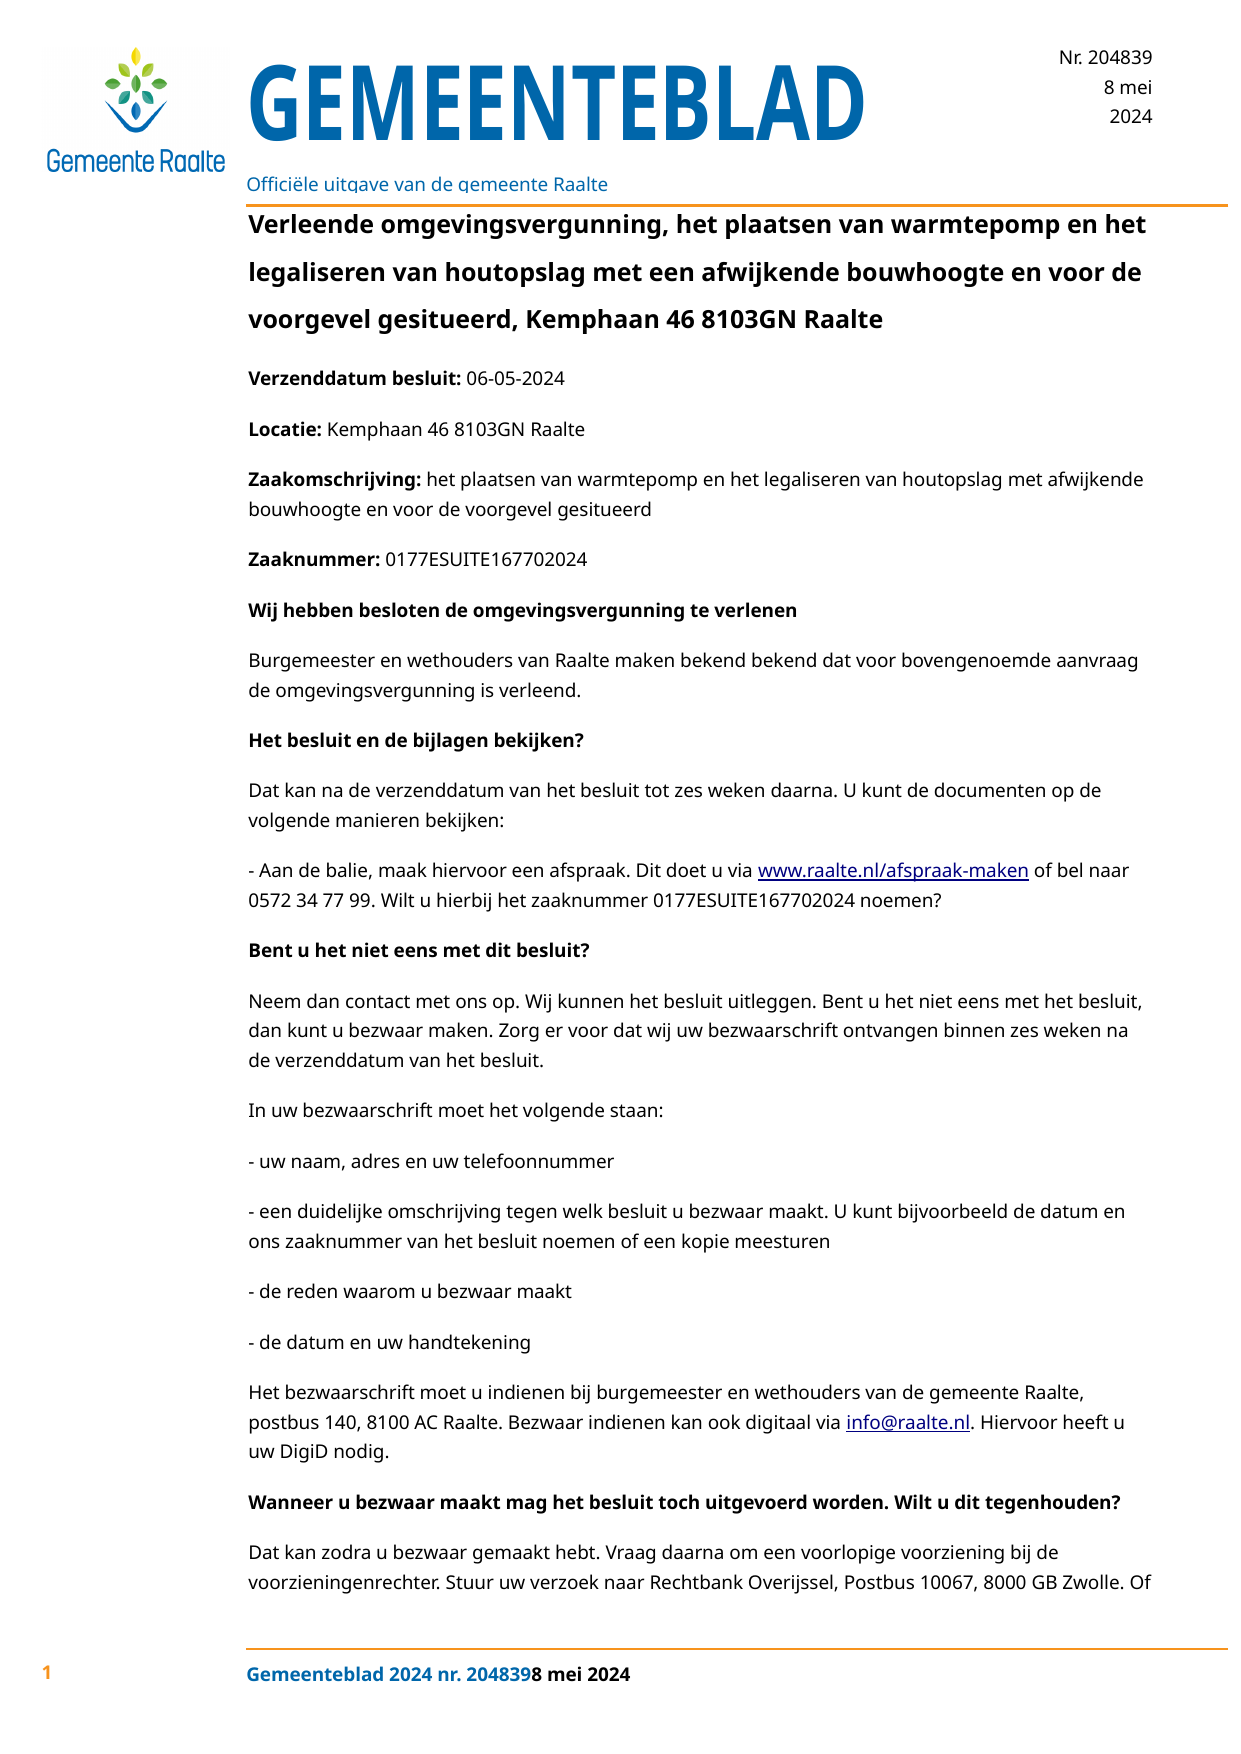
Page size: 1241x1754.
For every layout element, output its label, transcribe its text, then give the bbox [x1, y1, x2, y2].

text Verleende omgevingsvergunning, het plaatsen van warmtepomp en het legaliseren van houtopslag met een afwijkende bouwhoogte en voor de voorgevel gesitueerd, Kemphaan 46 8103GN Raalte [248, 207, 1152, 336]
text Zaaknummer: 0177ESUITE167702024 [248, 546, 1152, 572]
text - de reden waarom u bezwaar maakt [248, 1278, 1152, 1304]
text Dat kan zodra u bezwaar gemaakt hebt. Vraag daarna om een voorlopige voorziening bij de voorzieningenrechter. Stuur uw verzoek naar Rechtbank Overijssel, Postbus 10067, 8000 GB Zwolle. Of [248, 1539, 1152, 1594]
text Het bezwaarschrift moet u indienen bij burgemeester en wethouders van de gemeente Raalte, postbus 140, 8100 AC Raalte. Bezwaar indienen kan ook digitaal via info@raalte.nl. Hiervoor heeft u uw DigiD nodig. [248, 1379, 1152, 1464]
text Verzenddatum besluit: 06-05-2024 [248, 366, 1152, 391]
text Wanneer u bezwaar maakt mag het besluit toch uitgevoerd worden. Wilt u dit tegenhouden? [248, 1489, 1152, 1514]
text Bent u het niet eens met dit besluit? [248, 938, 1152, 963]
text - een duidelijke omschrijving tegen welk besluit u bezwaar maakt. U kunt bijvoorbeeld de datum en ons zaaknummer van het besluit noemen of een kopie meesturen [248, 1198, 1152, 1254]
text - de datum en uw handtekening [248, 1329, 1152, 1354]
text Het besluit en de bijlagen bekijken? [248, 727, 1152, 753]
text - uw naam, adres en uw telefoonnummer [248, 1148, 1152, 1174]
text In uw bezwaarschrift moet het volgende staan: [248, 1098, 1152, 1123]
picture [41, 47, 231, 172]
text Burgemeester en wethouders van Raalte maken bekend bekend dat voor bovengenoemde aanvraag de omgevingsvergunning is verleend. [248, 647, 1152, 702]
text Zaakomschrijving: het plaatsen van warmtepomp en het legaliseren van houtopslag met afwijkende bouwhoogte en voor de voorgevel gesitueerd [248, 466, 1152, 522]
text - Aan de balie, maak hiervoor een afspraak. Dit doet u via www.raalte.nl/afspraak-maken of bel naar 0572 34 77 99. Wilt u hierbij het zaaknummer 0177ESUITE167702024 noemen? [248, 858, 1152, 913]
text Locatie: Kemphaan 46 8103GN Raalte [248, 416, 1152, 442]
text Neem dan contact met ons op. Wij kunnen het besluit uitleggen. Bent u het niet eens met het besluit, dan kunt u bezwaar maken. Zorg er voor dat wij uw bezwaarschrift ontvangen binnen zes weken na de verzenddatum van het besluit. [248, 988, 1152, 1073]
text Dat kan na de verzenddatum van het besluit tot zes weken daarna. U kunt de documenten op de volgende manieren bekijken: [248, 778, 1152, 833]
text Wij hebben besloten de omgevingsvergunning te verlenen [248, 597, 1152, 622]
